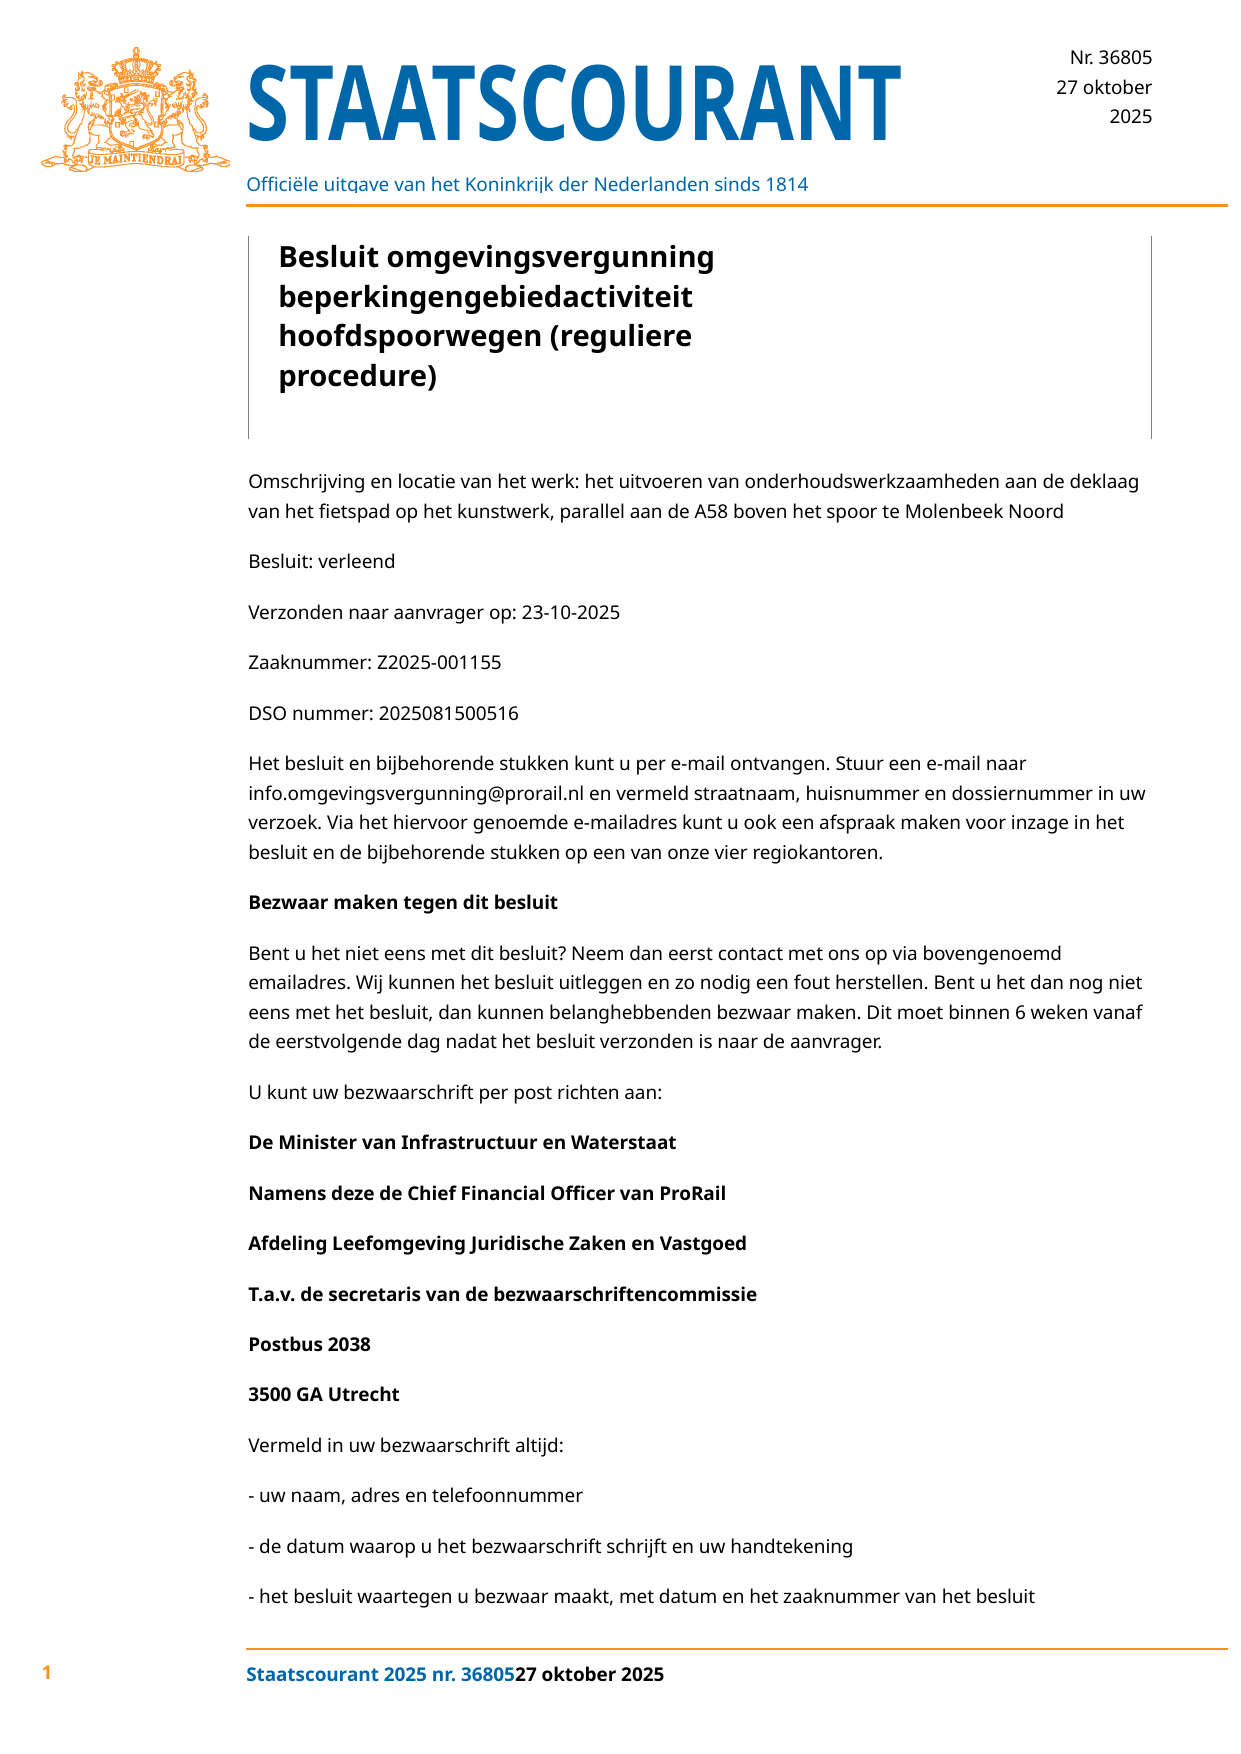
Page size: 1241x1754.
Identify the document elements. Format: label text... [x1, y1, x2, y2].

text De Minister van Infrastructuur en Waterstaat [248, 1129, 1152, 1155]
text Verzonden naar aanvrager op: 23-10-2025 [248, 599, 1152, 625]
text Postbus 2038 [248, 1331, 1152, 1357]
table_header Besluit omgevingsvergunning beperkingengebiedactiviteit hoofdspoorwegen (reguliere procedure) [249, 236, 850, 439]
table_header [1090, 236, 1151, 413]
text Bezwaar maken tegen dit besluit [248, 889, 1152, 915]
text T.a.v. de secretaris van de bezwaarschriftencommissie [248, 1281, 1152, 1306]
text DSO nummer: 2025081500516 [248, 700, 1152, 726]
text - uw naam, adres en telefoonnummer [248, 1482, 1152, 1508]
text Besluit: verleend [248, 549, 1152, 574]
text Vermeld in uw bezwaarschrift altijd: [248, 1432, 1152, 1458]
text U kunt uw bezwaarschrift per post richten aan: [248, 1079, 1152, 1105]
text - het besluit waartegen u bezwaar maakt, met datum en het zaaknummer van het besluit [248, 1583, 1152, 1609]
table_header [850, 414, 1151, 439]
table_header [850, 236, 912, 413]
text - de datum waarop u het bezwaarschrift schrijft en uw handtekening [248, 1533, 1152, 1558]
picture [41, 47, 231, 172]
text Zaaknummer: Z2025-001155 [248, 649, 1152, 675]
picture [912, 236, 1090, 414]
text Afdeling Leefomgeving Juridische Zaken en Vastgoed [248, 1230, 1152, 1256]
text Het besluit en bijbehorende stukken kunt u per e-mail ontvangen. Stuur een e-mail naar info.omgevingsvergunning@prorail.nl en vermeld straatnaam, huisnummer en dossiernummer in uw verzoek. Via het hiervoor genoemde e-mailadres kunt u ook een afspraak maken voor inzage in het besluit en de bijbehorende stukken op een van onze vier regiokantoren. [248, 750, 1152, 865]
text Bent u het niet eens met dit besluit? Neem dan eerst contact met ons op via bovengenoemd emailadres. Wij kunnen het besluit uitleggen en zo nodig een fout herstellen. Bent u het dan nog niet eens met het besluit, dan kunnen belanghebbenden bezwaar maken. Dit moet binnen 6 weken vanaf de eerstvolgende dag nadat het besluit verzonden is naar de aanvrager. [248, 940, 1152, 1054]
text Namens deze de Chief Financial Officer van ProRail [248, 1180, 1152, 1206]
text Omschrijving en locatie van het werk: het uitvoeren van onderhoudswerkzaamheden aan de deklaag van het fietspad op het kunstwerk, parallel aan de A58 boven het spoor te Molenbeek Noord [248, 469, 1152, 524]
text 3500 GA Utrecht [248, 1382, 1152, 1407]
